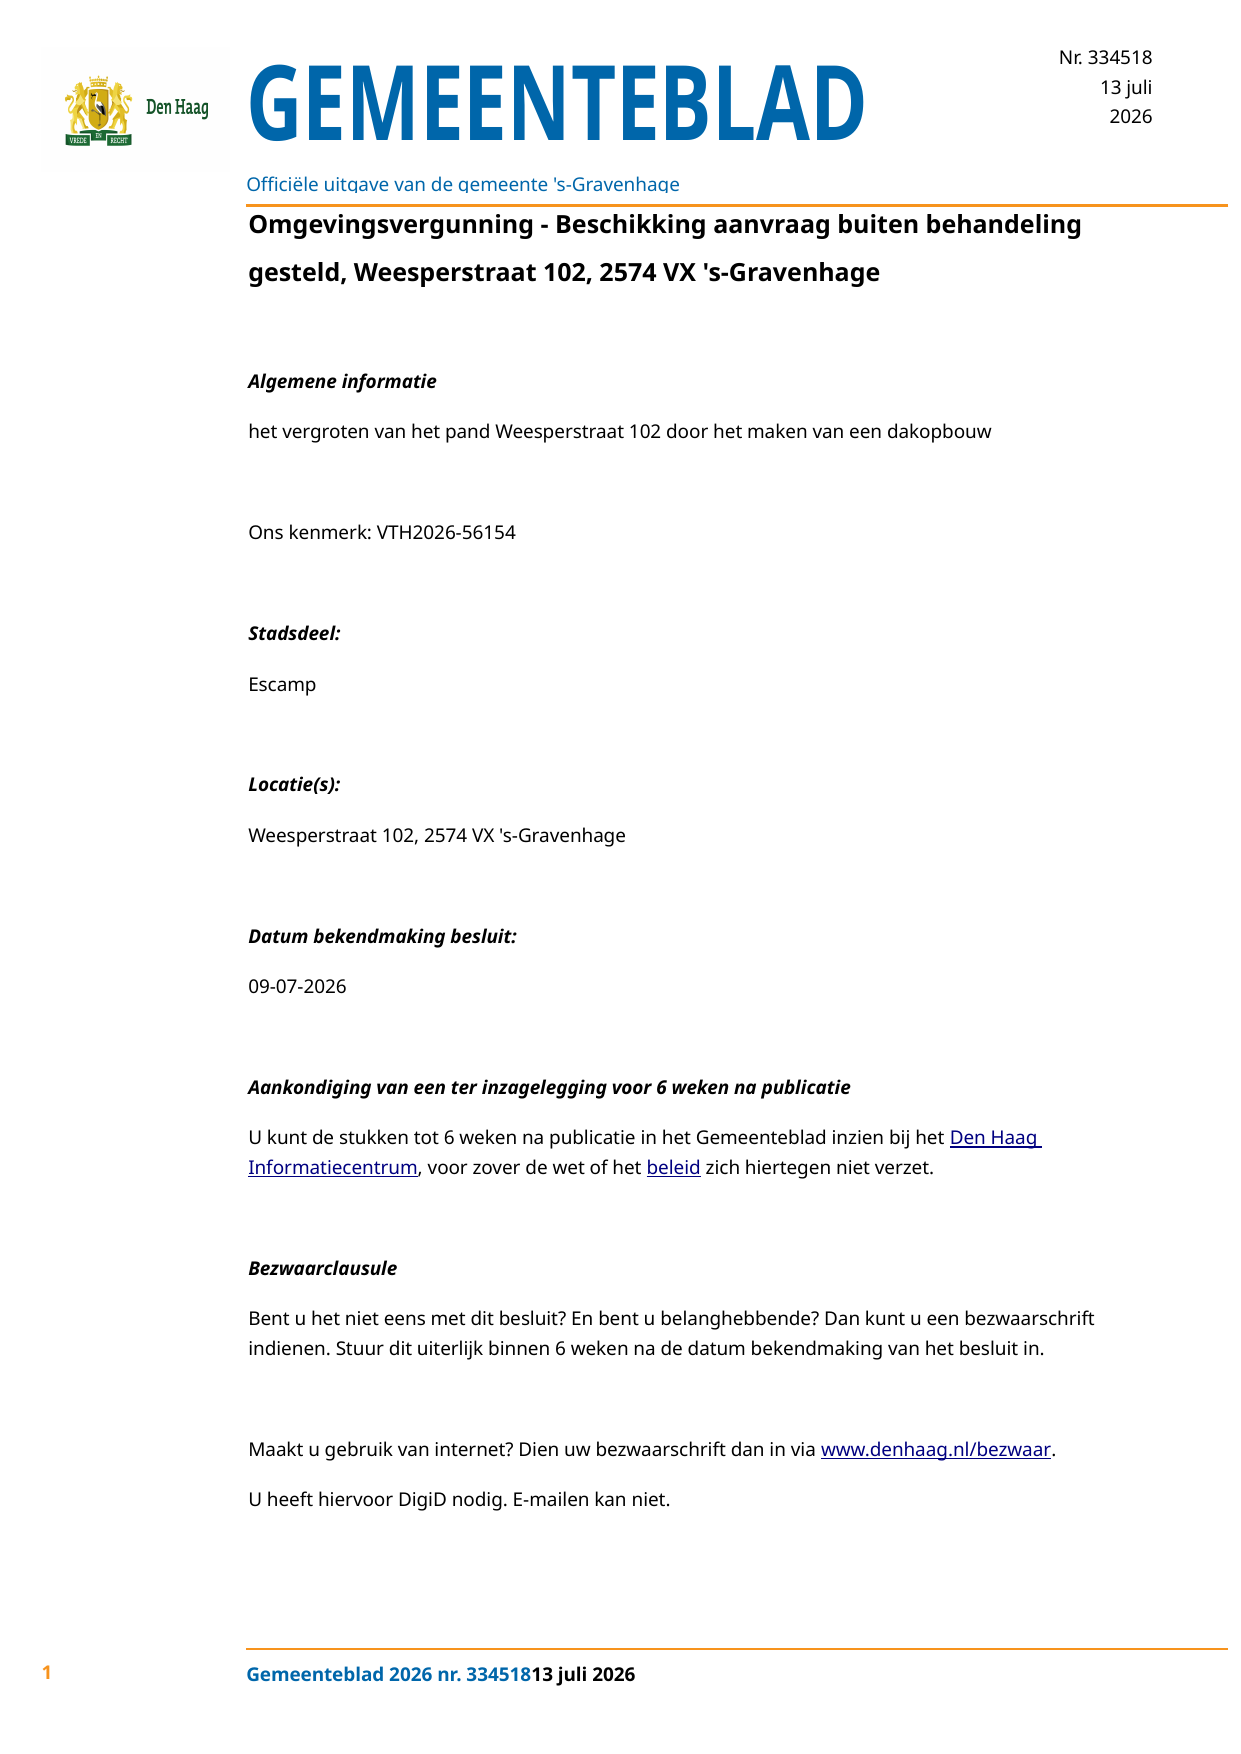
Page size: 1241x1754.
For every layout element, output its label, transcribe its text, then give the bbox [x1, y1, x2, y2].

text Algemene informatie [248, 368, 1152, 394]
picture [41, 47, 231, 172]
text Escamp [248, 671, 1152, 697]
text Stadsdeel: [248, 620, 1152, 646]
text Datum bekendmaking besluit: [248, 923, 1152, 949]
text U kunt de stukken tot 6 weken na publicatie in het Gemeenteblad inzien bij het Den Haag Informatiecentrum, voor zover de wet of het beleid zich hiertegen niet verzet. [248, 1124, 1152, 1180]
text Omgevingsvergunning - Beschikking aanvraag buiten behandeling gesteld, Weesperstraat 102, 2574 VX 's-Gravenhage [248, 207, 1152, 288]
text Maakt u gebruik van internet? Dien uw bezwaarschrift dan in via www.denhaag.nl/bezwaar. [248, 1436, 1152, 1462]
text het vergroten van het pand Weesperstraat 102 door het maken van een dakopbouw [248, 419, 1152, 444]
text Bent u het niet eens met dit besluit? En bent u belanghebbende? Dan kunt u een bezwaarschrift indienen. Stuur dit uiterlijk binnen 6 weken na de datum bekendmaking van het besluit in. [248, 1305, 1152, 1361]
text Locatie(s): [248, 772, 1152, 797]
text Ons kenmerk: VTH2026-56154 [248, 519, 1152, 545]
text Aankondiging van een ter inzagelegging voor 6 weken na publicatie [248, 1074, 1152, 1100]
text Bezwaarclausule [248, 1255, 1152, 1281]
text Weesperstraat 102, 2574 VX 's-Gravenhage [248, 822, 1152, 848]
text U heeft hiervoor DigiD nodig. E-mailen kan niet. [248, 1486, 1152, 1512]
text 09-07-2026 [248, 973, 1152, 999]
